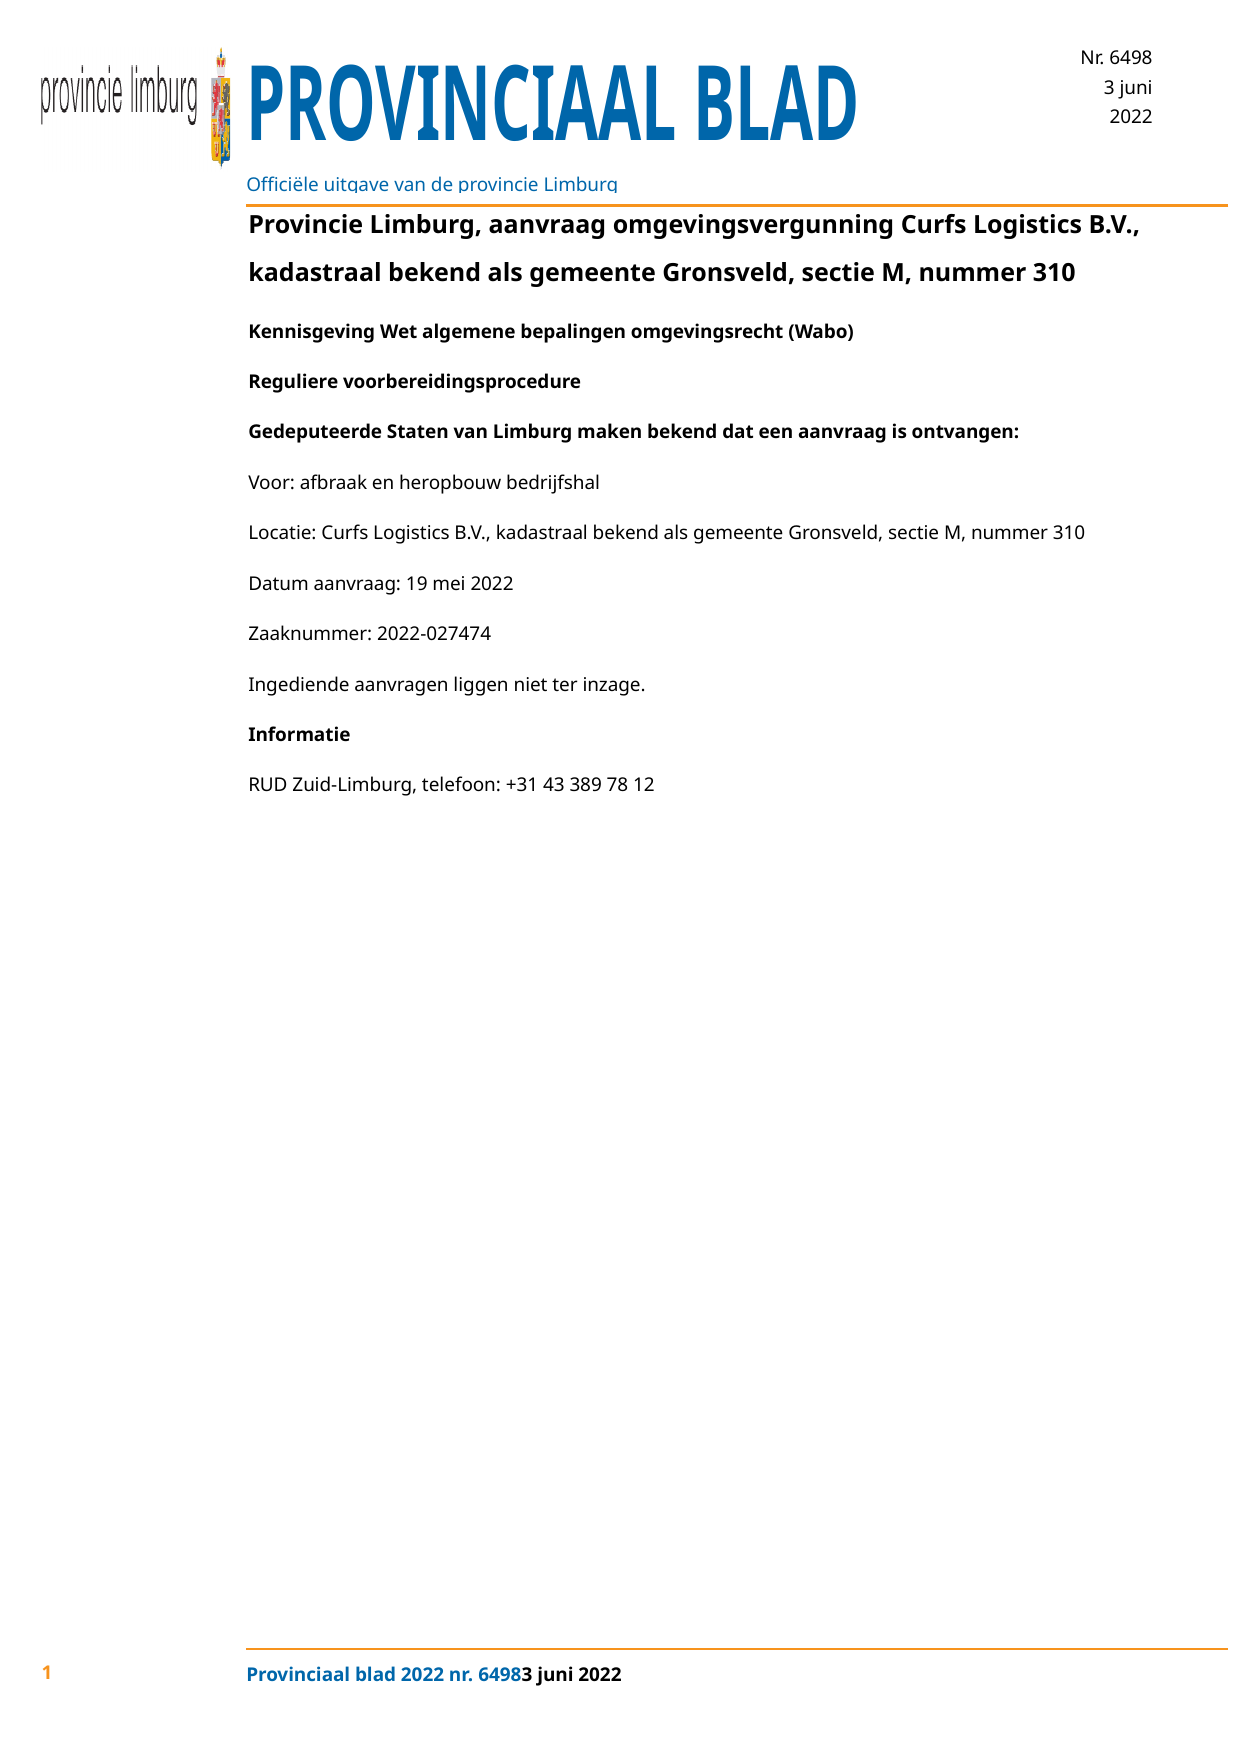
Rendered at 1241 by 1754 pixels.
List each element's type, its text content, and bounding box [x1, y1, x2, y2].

text Locatie: Curfs Logistics B.V., kadastraal bekend als gemeente Gronsveld, sectie M, nummer 310 [248, 519, 1152, 545]
text Provincie Limburg, aanvraag omgevingsvergunning Curfs Logistics B.V., kadastraal bekend als gemeente Gronsveld, sectie M, nummer 310 [248, 207, 1152, 288]
text Zaaknummer: 2022-027474 [248, 620, 1152, 646]
text Voor: afbraak en heropbouw bedrijfshal [248, 469, 1152, 495]
text Gedeputeerde Staten van Limburg maken bekend dat een aanvraag is ontvangen: [248, 419, 1152, 444]
text RUD Zuid-Limburg, telefoon: +31 43 389 78 12 [248, 772, 1152, 797]
text Kennisgeving Wet algemene bepalingen omgevingsrecht (Wabo) [248, 318, 1152, 344]
text Datum aanvraag: 19 mei 2022 [248, 570, 1152, 596]
picture [41, 47, 231, 172]
text Informatie [248, 721, 1152, 747]
text Reguliere voorbereidingsprocedure [248, 368, 1152, 394]
text Ingediende aanvragen liggen niet ter inzage. [248, 671, 1152, 697]
